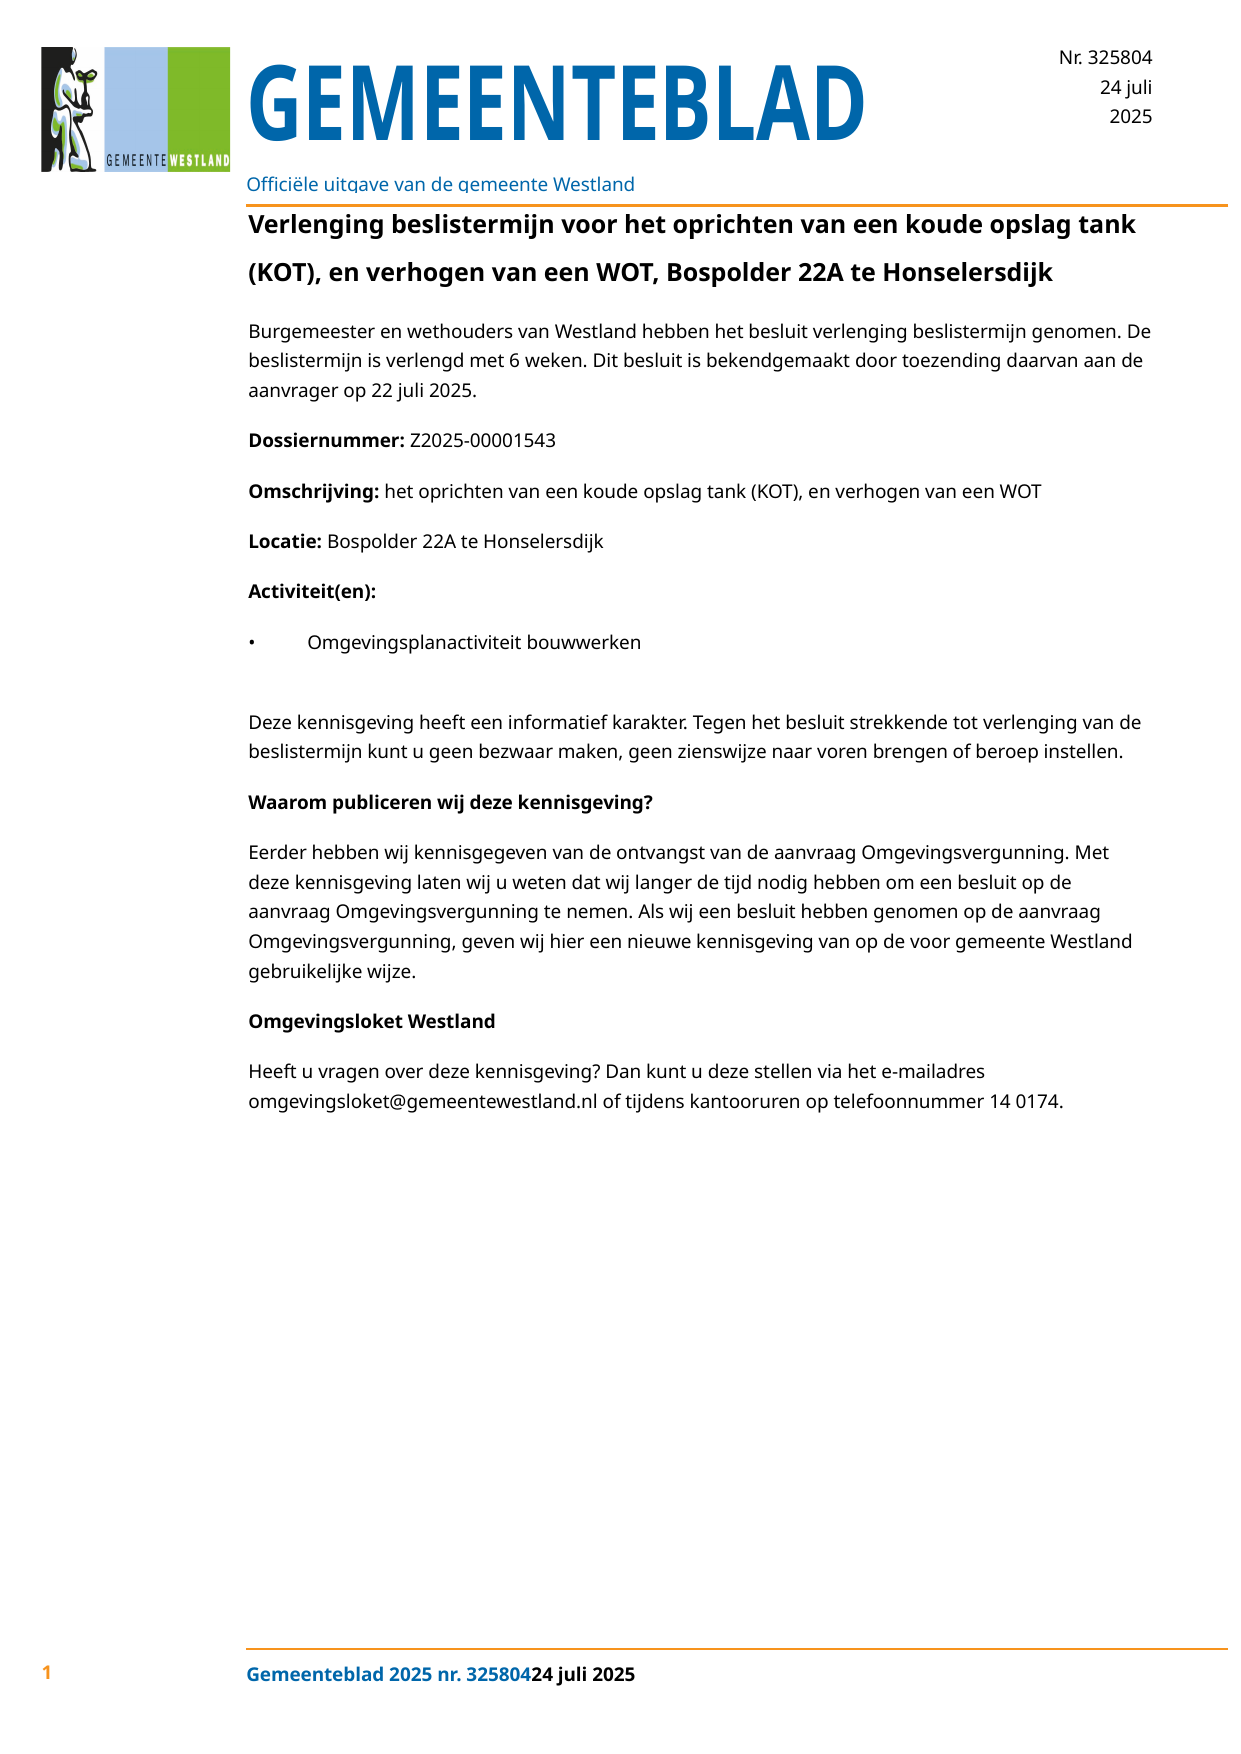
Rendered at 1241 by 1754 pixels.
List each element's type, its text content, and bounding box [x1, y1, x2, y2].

text Verlenging beslistermijn voor het oprichten van een koude opslag tank (KOT), en verhogen van een WOT, Bospolder 22A te Honselersdijk [248, 207, 1152, 288]
text Dossiernummer: Z2025-00001543 [248, 427, 1152, 453]
text Deze kennisgeving heeft een informatief karakter. Tegen het besluit strekkende tot verlenging van de beslistermijn kunt u geen bezwaar maken, geen zienswijze naar voren brengen of beroep instellen. [248, 709, 1152, 764]
text Activiteit(en): [248, 579, 1152, 604]
text Locatie: Bospolder 22A te Honselersdijk [248, 528, 1152, 554]
picture [41, 47, 231, 172]
text Burgemeester en wethouders van Westland hebben het besluit verlenging beslistermijn genomen. De beslistermijn is verlengd met 6 weken. Dit besluit is bekendgemaakt door toezending daarvan aan de aanvrager op 22 juli 2025. [248, 318, 1152, 403]
text Eerder hebben wij kennisgegeven van de ontvangst van de aanvraag Omgevingsvergunning. Met deze kennisgeving laten wij u weten dat wij langer de tijd nodig hebben om een besluit op de aanvraag Omgevingsvergunning te nemen. Als wij een besluit hebben genomen op de aanvraag Omgevingsvergunning, geven wij hier een nieuwe kennisgeving van op de voor gemeente Westland gebruikelijke wijze. [248, 839, 1152, 984]
text Waarom publiceren wij deze kennisgeving? [248, 789, 1152, 815]
text Omgevingsloket Westland [248, 1008, 1152, 1034]
text Heeft u vragen over deze kennisgeving? Dan kunt u deze stellen via het e-mailadres omgevingsloket@gemeentewestland.nl of tijdens kantooruren op telefoonnummer 14 0174. [248, 1059, 1152, 1114]
list Omgevingsplanactiviteit bouwwerken [248, 629, 1152, 655]
text Omschrijving: het oprichten van een koude opslag tank (KOT), en verhogen van een WOT [248, 478, 1152, 504]
